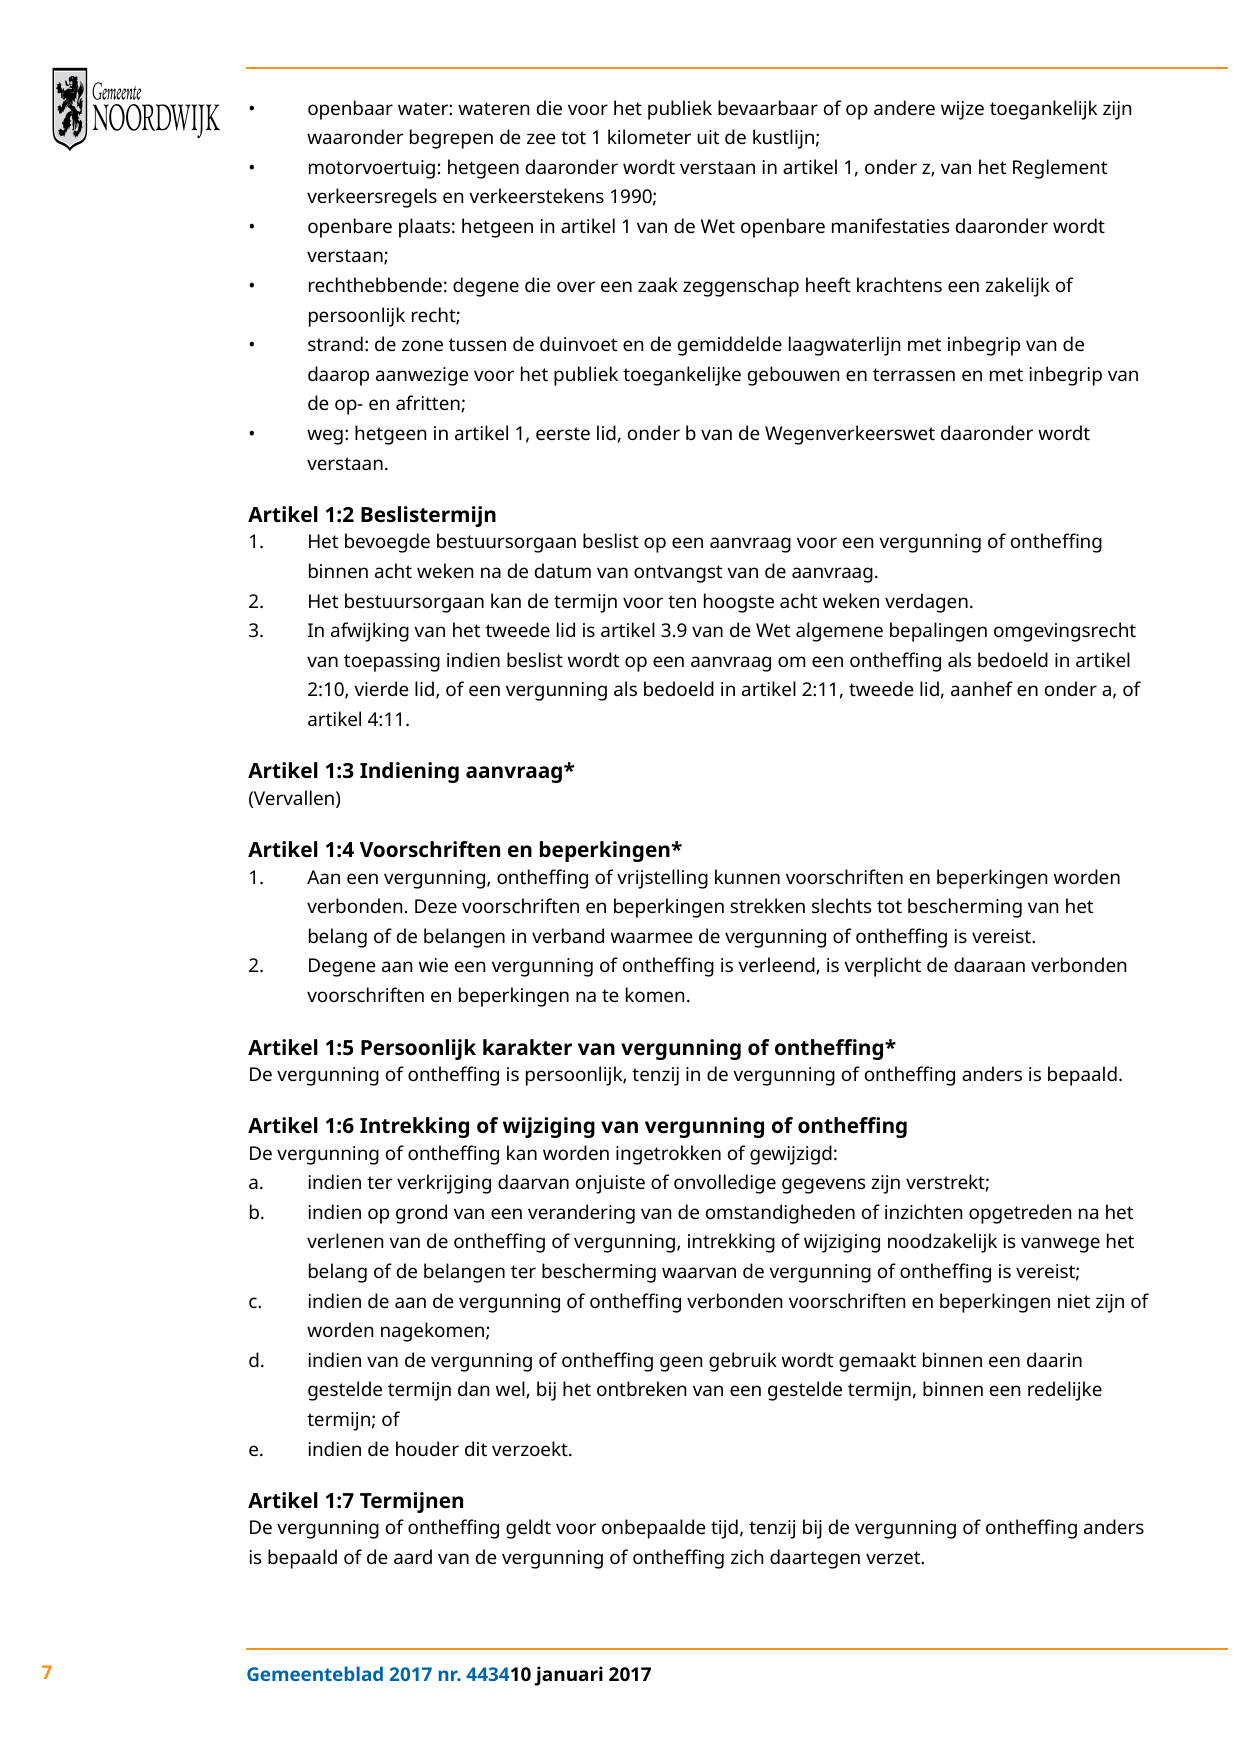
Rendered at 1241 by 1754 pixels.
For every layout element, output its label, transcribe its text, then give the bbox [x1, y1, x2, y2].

list indien de houder dit verzoekt. [248, 1436, 1152, 1461]
list In afwijking van het tweede lid is artikel 3.9 van de Wet algemene bepalingen omgevingsrecht van toepassing indien beslist wordt op een aanvraag om een ontheffing als bedoeld in artikel 2:10, vierde lid, of een vergunning als bedoeld in artikel 2:11, tweede lid, aanhef en onder a, of artikel 4:11. [248, 617, 1152, 732]
text De vergunning of ontheffing is persoonlijk, tenzij in de vergunning of ontheffing anders is bepaald. [248, 1061, 1152, 1087]
list strand: de zone tussen de duinvoet en de gemiddelde laagwaterlijn met inbegrip van de daarop aanwezige voor het publiek toegankelijke gebouwen en terrassen en met inbegrip van de op- en afritten; [248, 331, 1152, 416]
list Het bevoegde bestuursorgaan beslist op een aanvraag voor een vergunning of ontheffing binnen acht weken na de datum van ontvangst van de aanvraag. [248, 529, 1152, 584]
list openbare plaats: hetgeen in artikel 1 van de Wet openbare manifestaties daaronder wordt verstaan; [248, 213, 1152, 268]
text Artikel 1:6 Intrekking of wijziging van vergunning of ontheffing [248, 1111, 1152, 1140]
list openbaar water: wateren die voor het publiek bevaarbaar of op andere wijze toegankelijk zijn waaronder begrepen de zee tot 1 kilometer uit de kustlijn; [248, 95, 1152, 150]
list indien van de vergunning of ontheffing geen gebruik wordt gemaakt binnen een daarin gestelde termijn dan wel, bij het ontbreken van een gestelde termijn, binnen een redelijke termijn; of [248, 1347, 1152, 1432]
text Artikel 1:3 Indiening aanvraag* [248, 757, 1152, 785]
list Degene aan wie een vergunning of ontheffing is verleend, is verplicht de daaraan verbonden voorschriften en beperkingen na te komen. [248, 953, 1152, 1008]
list indien de aan de vergunning of ontheffing verbonden voorschriften en beperkingen niet zijn of worden nagekomen; [248, 1288, 1152, 1343]
list indien op grond van een verandering van de omstandigheden of inzichten opgetreden na het verlenen van de ontheffing of vergunning, intrekking of wijziging noodzakelijk is vanwege het belang of de belangen ter bescherming waarvan de vergunning of ontheffing is vereist; [248, 1199, 1152, 1284]
list rechthebbende: degene die over een zaak zeggenschap heeft krachtens een zakelijk of persoonlijk recht; [248, 272, 1152, 328]
text Artikel 1:2 Beslistermijn [248, 500, 1152, 529]
text Artikel 1:7 Termijnen [248, 1486, 1152, 1514]
picture [41, 47, 231, 172]
text (Vervallen) [248, 785, 1152, 811]
list indien ter verkrijging daarvan onjuiste of onvolledige gegevens zijn verstrekt; [248, 1169, 1152, 1195]
text De vergunning of ontheffing kan worden ingetrokken of gewijzigd: [248, 1140, 1152, 1166]
text De vergunning of ontheffing geldt voor onbepaalde tijd, tenzij bij de vergunning of ontheffing anders is bepaald of de aard van de vergunning of ontheffing zich daartegen verzet. [248, 1514, 1152, 1570]
list weg: hetgeen in artikel 1, eerste lid, onder b van de Wegenverkeerswet daaronder wordt verstaan. [248, 420, 1152, 476]
text Artikel 1:5 Persoonlijk karakter van vergunning of ontheffing* [248, 1033, 1152, 1061]
list motorvoertuig: hetgeen daaronder wordt verstaan in artikel 1, onder z, van het Reglement verkeersregels en verkeerstekens 1990; [248, 154, 1152, 209]
list Aan een vergunning, ontheffing of vrijstelling kunnen voorschriften en beperkingen worden verbonden. Deze voorschriften en beperkingen strekken slechts tot bescherming van het belang of de belangen in verband waarmee de vergunning of ontheffing is vereist. [248, 864, 1152, 949]
text Artikel 1:4 Voorschriften en beperkingen* [248, 835, 1152, 864]
list Het bestuursorgaan kan de termijn voor ten hoogste acht weken verdagen. [248, 588, 1152, 613]
